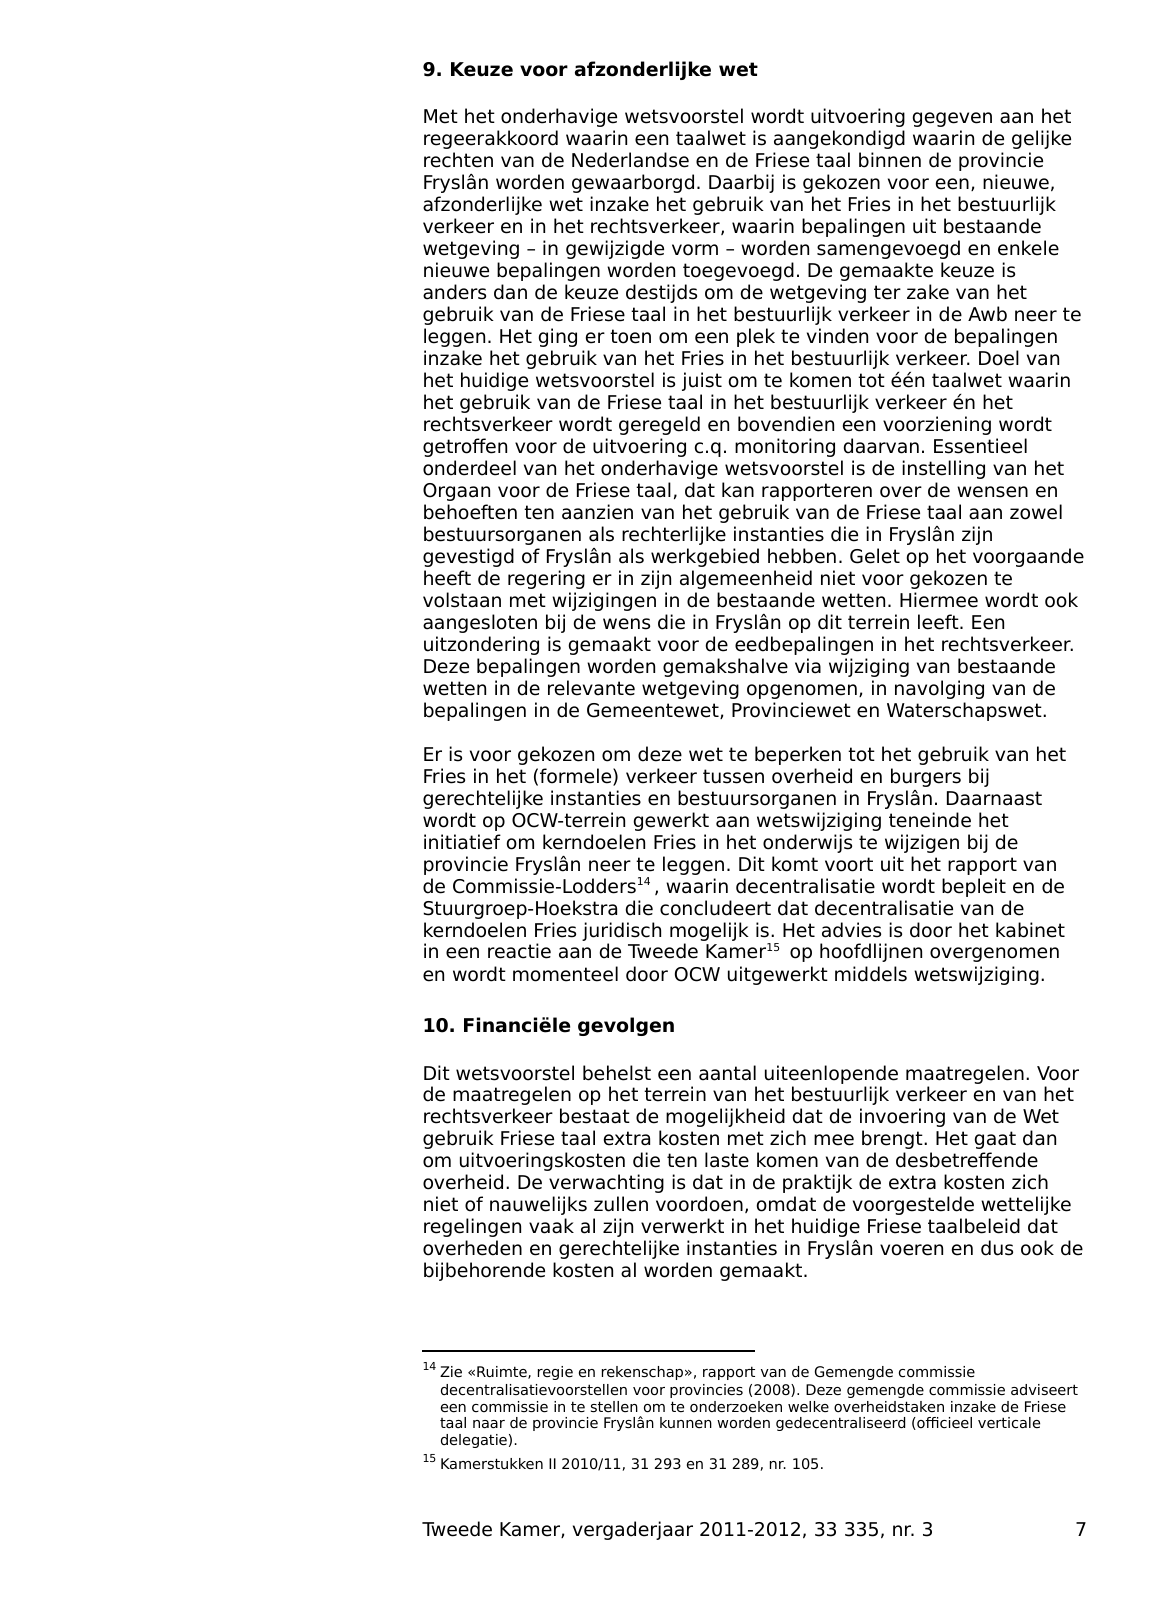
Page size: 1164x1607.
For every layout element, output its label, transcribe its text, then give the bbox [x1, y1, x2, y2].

text Zie «Ruimte, regie en rekenschap», rapport van de Gemengde commissie decentralisatievoorstellen voor provincies (2008). Deze gemengde commissie adviseert een commissie in te stellen om te onderzoeken welke overheidstaken inzake de Friese taal naar de provincie Fryslân kunnen worden gedecentraliseerd (officieel verticale delegatie). [422, 1360, 1087, 1449]
text Er is voor gekozen om deze wet te beperken tot het gebruik van het Fries in het (formele) verkeer tussen overheid en burgers bij gerechtelijke instanties en bestuursorganen in Fryslân. Daarnaast wordt op OCW-terrein gewerkt aan wetswijziging teneinde het initiatief om kerndoelen Fries in het onderwijs te wijzigen bij de provincie Fryslân neer te leggen. Dit komt voort uit het rapport van de Commissie-Lodders, waarin decentralisatie wordt bepleit en de Stuurgroep-Hoekstra die concludeert dat decentralisatie van de kerndoelen Fries juridisch mogelijk is. Het advies is door het kabinet in een reactie aan de Tweede Kamer op hoofdlijnen overgenomen en wordt momenteel door OCW uitgewerkt middels wetswijziging. [422, 744, 1087, 985]
subtitle 10. Financiële gevolgen [422, 1015, 1087, 1037]
subtitle 9. Keuze voor afzonderlijke wet [422, 59, 1087, 81]
text Kamerstukken II 2010/11, 31 293 en 31 289, nr. 105. [422, 1452, 1087, 1474]
text Dit wetsvoorstel behelst een aantal uiteenlopende maatregelen. Voor de maatregelen op het terrein van het bestuurlijk verkeer en van het rechtsverkeer bestaat de mogelijkheid dat de invoering van de Wet gebruik Friese taal extra kosten met zich mee brengt. Het gaat dan om uitvoeringskosten die ten laste komen van de desbetreffende overheid. De verwachting is dat in de praktijk de extra kosten zich niet of nauwelijks zullen voordoen, omdat de voorgestelde wettelijke regelingen vaak al zijn verwerkt in het huidige Friese taalbeleid dat overheden en gerechtelijke instanties in Fryslân voeren en dus ook de bijbehorende kosten al worden gemaakt. [422, 1062, 1087, 1282]
text Met het onderhavige wetsvoorstel wordt uitvoering gegeven aan het regeerakkoord waarin een taalwet is aangekondigd waarin de gelijke rechten van de Nederlandse en de Friese taal binnen de provincie Fryslân worden gewaarborgd. Daarbij is gekozen voor een, nieuwe, afzonderlijke wet inzake het gebruik van het Fries in het bestuurlijk verkeer en in het rechtsverkeer, waarin bepalingen uit bestaande wetgeving – in gewijzigde vorm – worden samengevoegd en enkele nieuwe bepalingen worden toegevoegd. De gemaakte keuze is anders dan de keuze destijds om de wetgeving ter zake van het gebruik van de Friese taal in het bestuurlijk verkeer in de Awb neer te leggen. Het ging er toen om een plek te vinden voor de bepalingen inzake het gebruik van het Fries in het bestuurlijk verkeer. Doel van het huidige wetsvoorstel is juist om te komen tot één taalwet waarin het gebruik van de Friese taal in het bestuurlijk verkeer én het rechtsverkeer wordt geregeld en bovendien een voorziening wordt getroffen voor de uitvoering c.q. monitoring daarvan. Essentieel onderdeel van het onderhavige wetsvoorstel is de instelling van het Orgaan voor de Friese taal, dat kan rapporteren over de wensen en behoeften ten aanzien van het gebruik van de Friese taal aan zowel bestuursorganen als rechterlijke instanties die in Fryslân zijn gevestigd of Fryslân als werkgebied hebben. Gelet op het voorgaande heeft de regering er in zijn algemeenheid niet voor gekozen te volstaan met wijzigingen in de bestaande wetten. Hiermee wordt ook aangesloten bij de wens die in Fryslân op dit terrein leeft. Een uitzondering is gemaakt voor de eedbepalingen in het rechtsverkeer. Deze bepalingen worden gemakshalve via wijziging van bestaande wetten in de relevante wetgeving opgenomen, in navolging van de bepalingen in de Gemeentewet, Provinciewet en Waterschapswet. [422, 106, 1087, 721]
